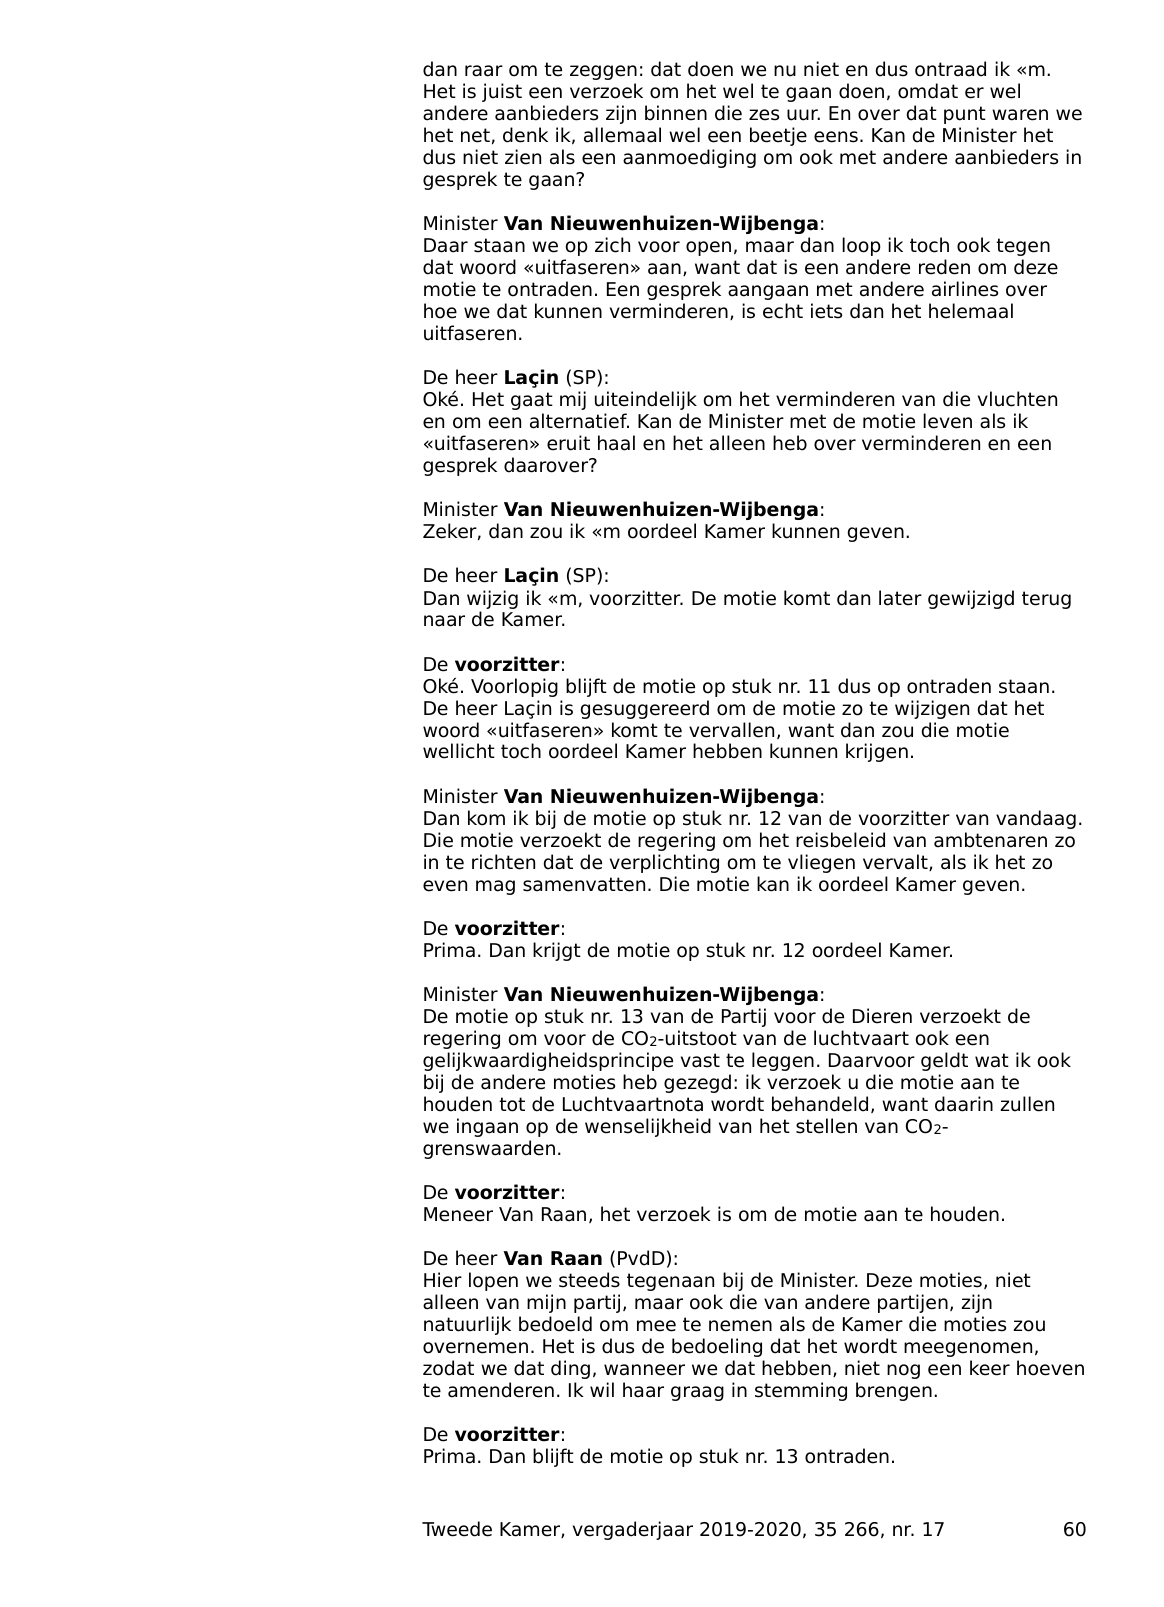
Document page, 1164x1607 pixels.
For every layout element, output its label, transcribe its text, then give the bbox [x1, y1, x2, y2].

text dan raar om te zeggen: dat doen we nu niet en dus ontraad ik «m. Het is juist een verzoek om het wel te gaan doen, omdat er wel andere aanbieders zijn binnen die zes uur. En over dat punt waren we het net, denk ik, allemaal wel een beetje eens. Kan de Minister het dus niet zien als een aanmoediging om ook met andere aanbieders in gesprek te gaan? [422, 59, 1087, 191]
text Minister Van Nieuwenhuizen-Wijbenga: [422, 984, 1087, 1006]
text De voorzitter: [422, 918, 1087, 940]
text De motie op stuk nr. 13 van de Partij voor de Dieren verzoekt de regering om voor de CO2-uitstoot van de luchtvaart ook een gelijkwaardigheidsprincipe vast te leggen. Daarvoor geldt wat ik ook bij de andere moties heb gezegd: ik verzoek u die motie aan te houden tot de Luchtvaartnota wordt behandeld, want daarin zullen we ingaan op de wenselijkheid van het stellen van CO2-grenswaarden. [422, 1006, 1087, 1160]
text Oké. Het gaat mij uiteindelijk om het verminderen van die vluchten en om een alternatief. Kan de Minister met de motie leven als ik «uitfaseren» eruit haal en het alleen heb over verminderen en een gesprek daarover? [422, 389, 1087, 477]
text Hier lopen we steeds tegenaan bij de Minister. Deze moties, niet alleen van mijn partij, maar ook die van andere partijen, zijn natuurlijk bedoeld om mee te nemen als de Kamer die moties zou overnemen. Het is dus de bedoeling dat het wordt meegenomen, zodat we dat ding, wanneer we dat hebben, niet nog een keer hoeven te amenderen. Ik wil haar graag in stemming brengen. [422, 1270, 1087, 1402]
text Meneer Van Raan, het verzoek is om de motie aan te houden. [422, 1204, 1087, 1226]
text Daar staan we op zich voor open, maar dan loop ik toch ook tegen dat woord «uitfaseren» aan, want dat is een andere reden om deze motie te ontraden. Een gesprek aangaan met andere airlines over hoe we dat kunnen verminderen, is echt iets dan het helemaal uitfaseren. [422, 235, 1087, 345]
text De heer Van Raan (PvdD): [422, 1248, 1087, 1270]
text Oké. Voorlopig blijft de motie op stuk nr. 11 dus op ontraden staan. De heer Laçin is gesuggereerd om de motie zo te wijzigen dat het woord «uitfaseren» komt te vervallen, want dan zou die motie wellicht toch oordeel Kamer hebben kunnen krijgen. [422, 676, 1087, 763]
text Dan wijzig ik «m, voorzitter. De motie komt dan later gewijzigd terug naar de Kamer. [422, 587, 1087, 631]
text De voorzitter: [422, 653, 1087, 676]
text Minister Van Nieuwenhuizen-Wijbenga: [422, 786, 1087, 808]
text Prima. Dan krijgt de motie op stuk nr. 12 oordeel Kamer. [422, 940, 1087, 962]
text Prima. Dan blijft de motie op stuk nr. 13 ontraden. [422, 1446, 1087, 1468]
text Minister Van Nieuwenhuizen-Wijbenga: [422, 213, 1087, 235]
text De voorzitter: [422, 1182, 1087, 1204]
text De heer Laçin (SP): [422, 367, 1087, 389]
text Minister Van Nieuwenhuizen-Wijbenga: [422, 499, 1087, 521]
text Dan kom ik bij de motie op stuk nr. 12 van de voorzitter van vandaag. Die motie verzoekt de regering om het reisbeleid van ambtenaren zo in te richten dat de verplichting om te vliegen vervalt, als ik het zo even mag samenvatten. Die motie kan ik oordeel Kamer geven. [422, 808, 1087, 896]
text De voorzitter: [422, 1424, 1087, 1446]
text De heer Laçin (SP): [422, 565, 1087, 587]
text Zeker, dan zou ik «m oordeel Kamer kunnen geven. [422, 521, 1087, 543]
